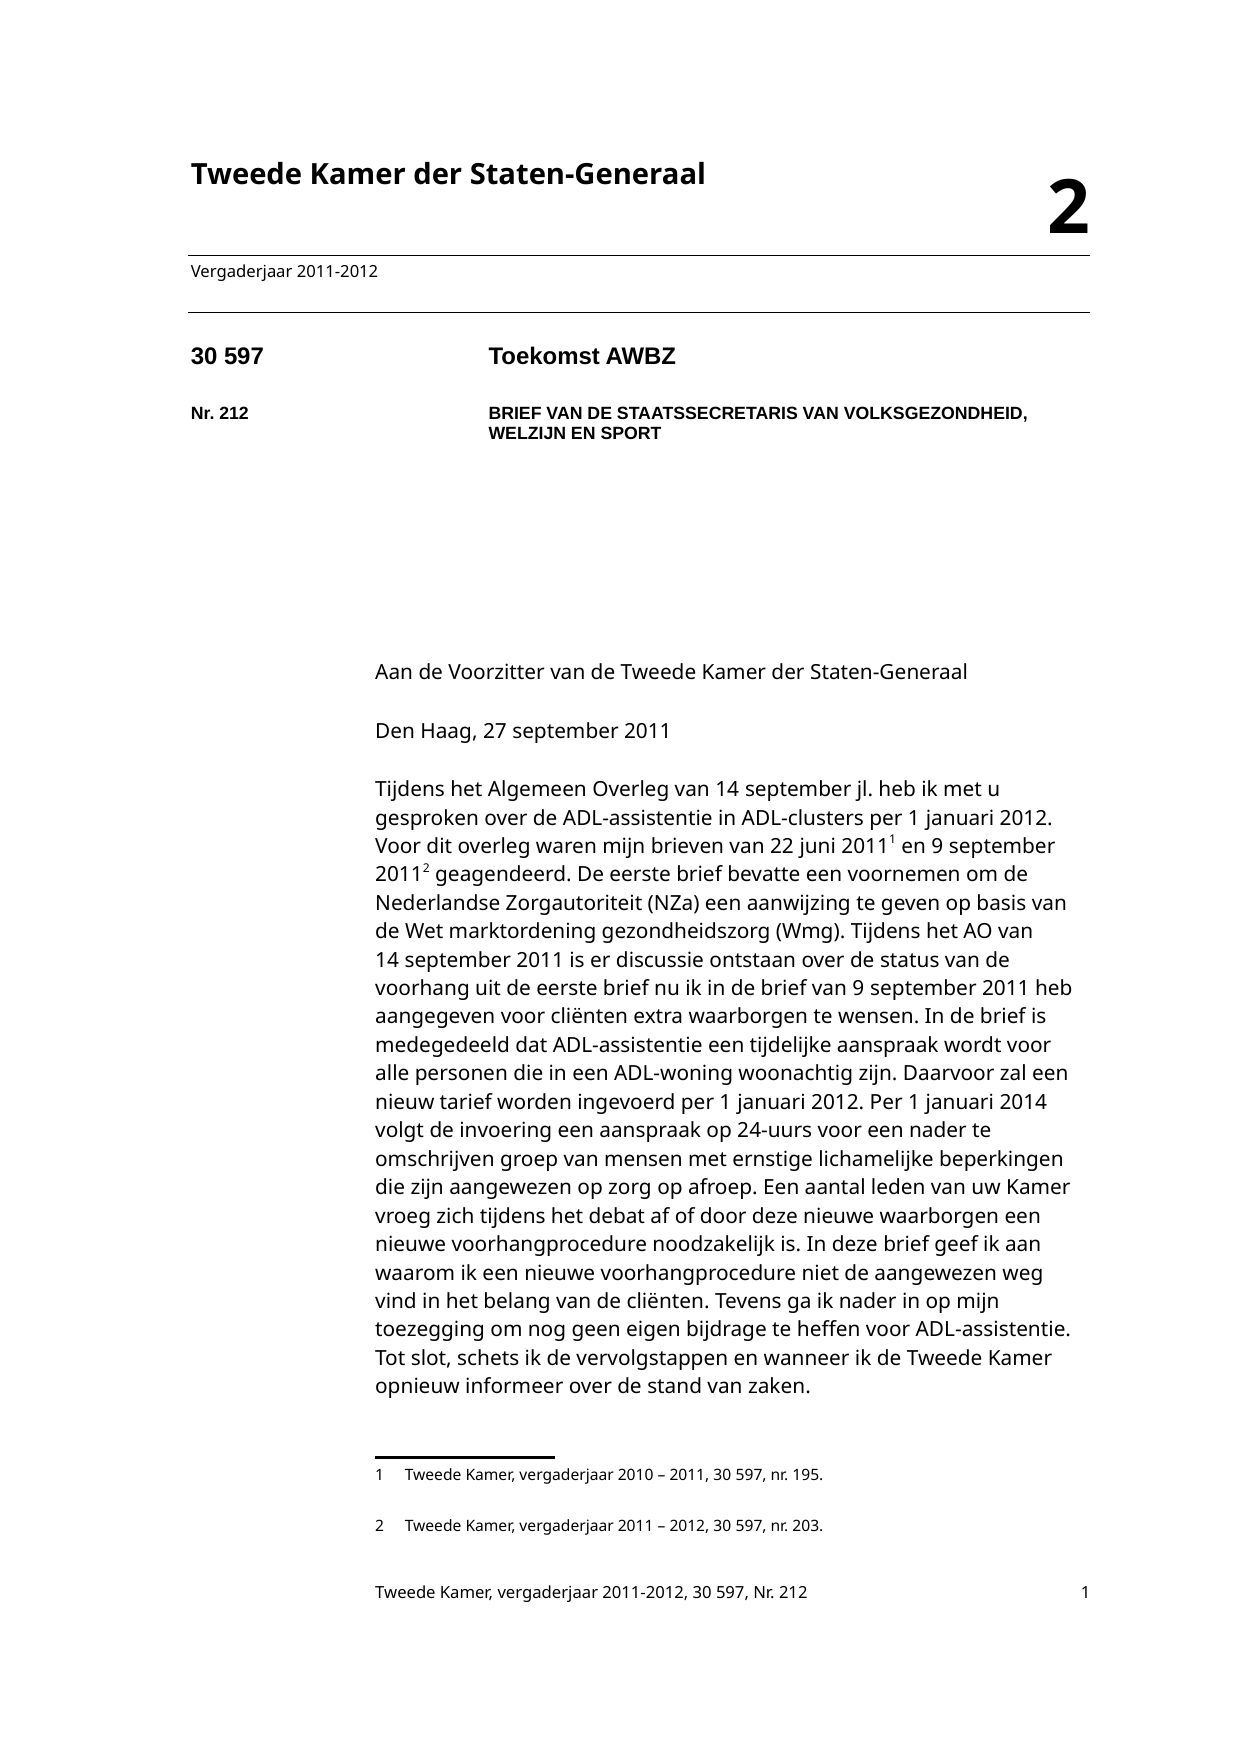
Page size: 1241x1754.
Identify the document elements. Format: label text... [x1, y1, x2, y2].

table_cell BRIEF VAN DE STAATSSECRETARIS VAN VOLKSGEZONDHEID, WELZIJN EN SPORT [485, 399, 1090, 539]
table_cell [485, 313, 1090, 339]
table_cell 30 597 [188, 339, 485, 399]
table_cell Nr. 212 [188, 399, 485, 539]
table_header 2 [910, 150, 1090, 255]
table_cell [485, 256, 1090, 312]
text Aan de Voorzitter van de Tweede Kamer der Staten-Generaal [375, 657, 1090, 686]
text Tijdens het Algemeen Overleg van 14 september jl. heb ik met u gesproken over de ADL-assistentie in ADL-clusters per 1 januari 2012. Voor dit overleg waren mijn brieven van 22 juni 2011 en 9 september 2011 geagendeerd. De eerste brief bevatte een voornemen om de Nederlandse Zorgautoriteit (NZa) een aanwijzing te geven op basis van de Wet marktordening gezondheidszorg (Wmg). Tijdens het AO van 14 september 2011 is er discussie ontstaan over de status van de voorhang uit de eerste brief nu ik in de brief van 9 september 2011 heb aangegeven voor cliënten extra waarborgen te wensen. In de brief is medegedeeld dat ADL-assistentie een tijdelijke aanspraak wordt voor alle personen die in een ADL-woning woonachtig zijn. Daarvoor zal een nieuw tarief worden ingevoerd per 1 januari 2012. Per 1 januari 2014 volgt de invoering een aanspraak op 24-uurs voor een nader te omschrijven groep van mensen met ernstige lichamelijke beperkingen die zijn aangewezen op zorg op afroep. Een aantal leden van uw Kamer vroeg zich tijdens het debat af of door deze nieuwe waarborgen een nieuwe voorhangprocedure noodzakelijk is. In deze brief geef ik aan waarom ik een nieuwe voorhangprocedure niet de aangewezen weg vind in het belang van de cliënten. Tevens ga ik nader in op mijn toezegging om nog geen eigen bijdrage te heffen voor ADL-assistentie. Tot slot, schets ik de vervolgstappen en wanneer ik de Tweede Kamer opnieuw informeer over de stand van zaken. [375, 774, 1090, 1400]
text Den Haag, 27 september 2011 [375, 716, 1090, 744]
text Tweede Kamer, vergaderjaar 2010 – 2011, 30 597, nr. 195. [375, 1449, 1090, 1478]
table_cell Toekomst AWBZ [485, 339, 1090, 399]
table_cell [188, 313, 485, 339]
table_header Tweede Kamer der Staten-Generaal [188, 150, 909, 255]
table_cell Vergaderjaar 2011-2012 [188, 256, 485, 312]
text Tweede Kamer, vergaderjaar 2011 – 2012, 30 597, nr. 203. [375, 1508, 1090, 1536]
